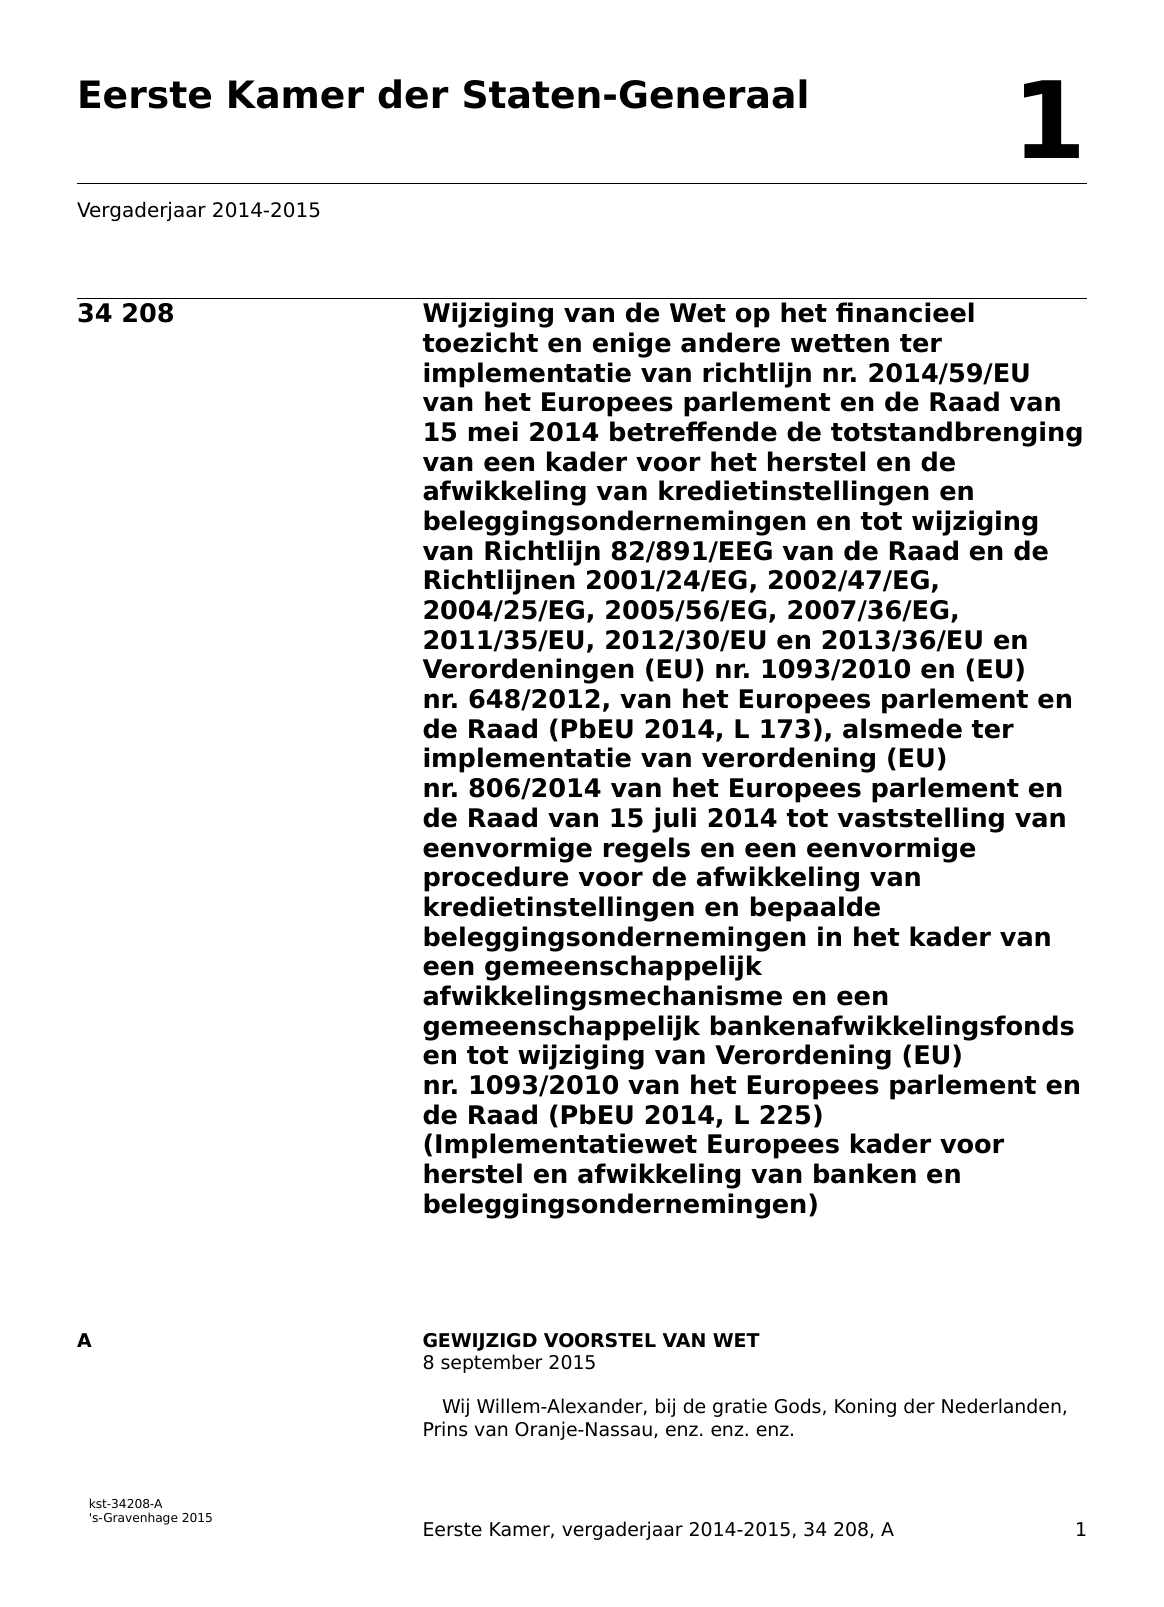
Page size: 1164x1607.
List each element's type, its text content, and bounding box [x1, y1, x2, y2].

subtitle A GEWIJZIGD VOORSTEL VAN WET [77, 1330, 1087, 1352]
subtitle 34 208 Wijziging van de Wet op het financieel toezicht en enige andere wetten ter implementatie van richtlijn nr. 2014/59/EU van het Europees parlement en de Raad van 15 mei 2014 betreffende de totstandbrenging van een kader voor het herstel en de afwikkeling van kredietinstellingen en beleggingsondernemingen en tot wijziging van Richtlijn 82/891/EEG van de Raad en de Richtlijnen 2001/24/EG, 2002/47/EG, 2004/25/EG, 2005/56/EG, 2007/36/EG, 2011/35/EU, 2012/30/EU en 2013/36/EU en Verordeningen (EU) nr. 1093/2010 en (EU) nr. 648/2012, van het Europees parlement en de Raad (PbEU 2014, L 173), alsmede ter implementatie van verordening (EU) nr. 806/2014 van het Europees parlement en de Raad van 15 juli 2014 tot vaststelling van eenvormige regels en een eenvormige procedure voor de afwikkeling van kredietinstellingen en bepaalde beleggingsondernemingen in het kader van een gemeenschappelijk afwikkelingsmechanisme en een gemeenschappelijk bankenafwikkelingsfonds en tot wijziging van Verordening (EU) nr. 1093/2010 van het Europees parlement en de Raad (PbEU 2014, L 225) (Implementatiewet Europees kader voor herstel en afwikkeling van banken en beleggingsondernemingen) [77, 299, 1087, 1219]
text kst-34208-A [88, 1497, 323, 1511]
text 's-Gravenhage 2015 [88, 1511, 323, 1525]
table_cell Vergaderjaar 2014-2015 [77, 184, 1087, 298]
text Wij Willem-Alexander, bij de gratie Gods, Koning der Nederlanden, Prins van Oranje-Nassau, enz. enz. enz. [422, 1396, 1087, 1440]
table_header Eerste Kamer der Staten-Generaal [77, 59, 886, 183]
text 8 september 2015 [422, 1352, 1087, 1374]
table_header 1 [886, 59, 1087, 183]
